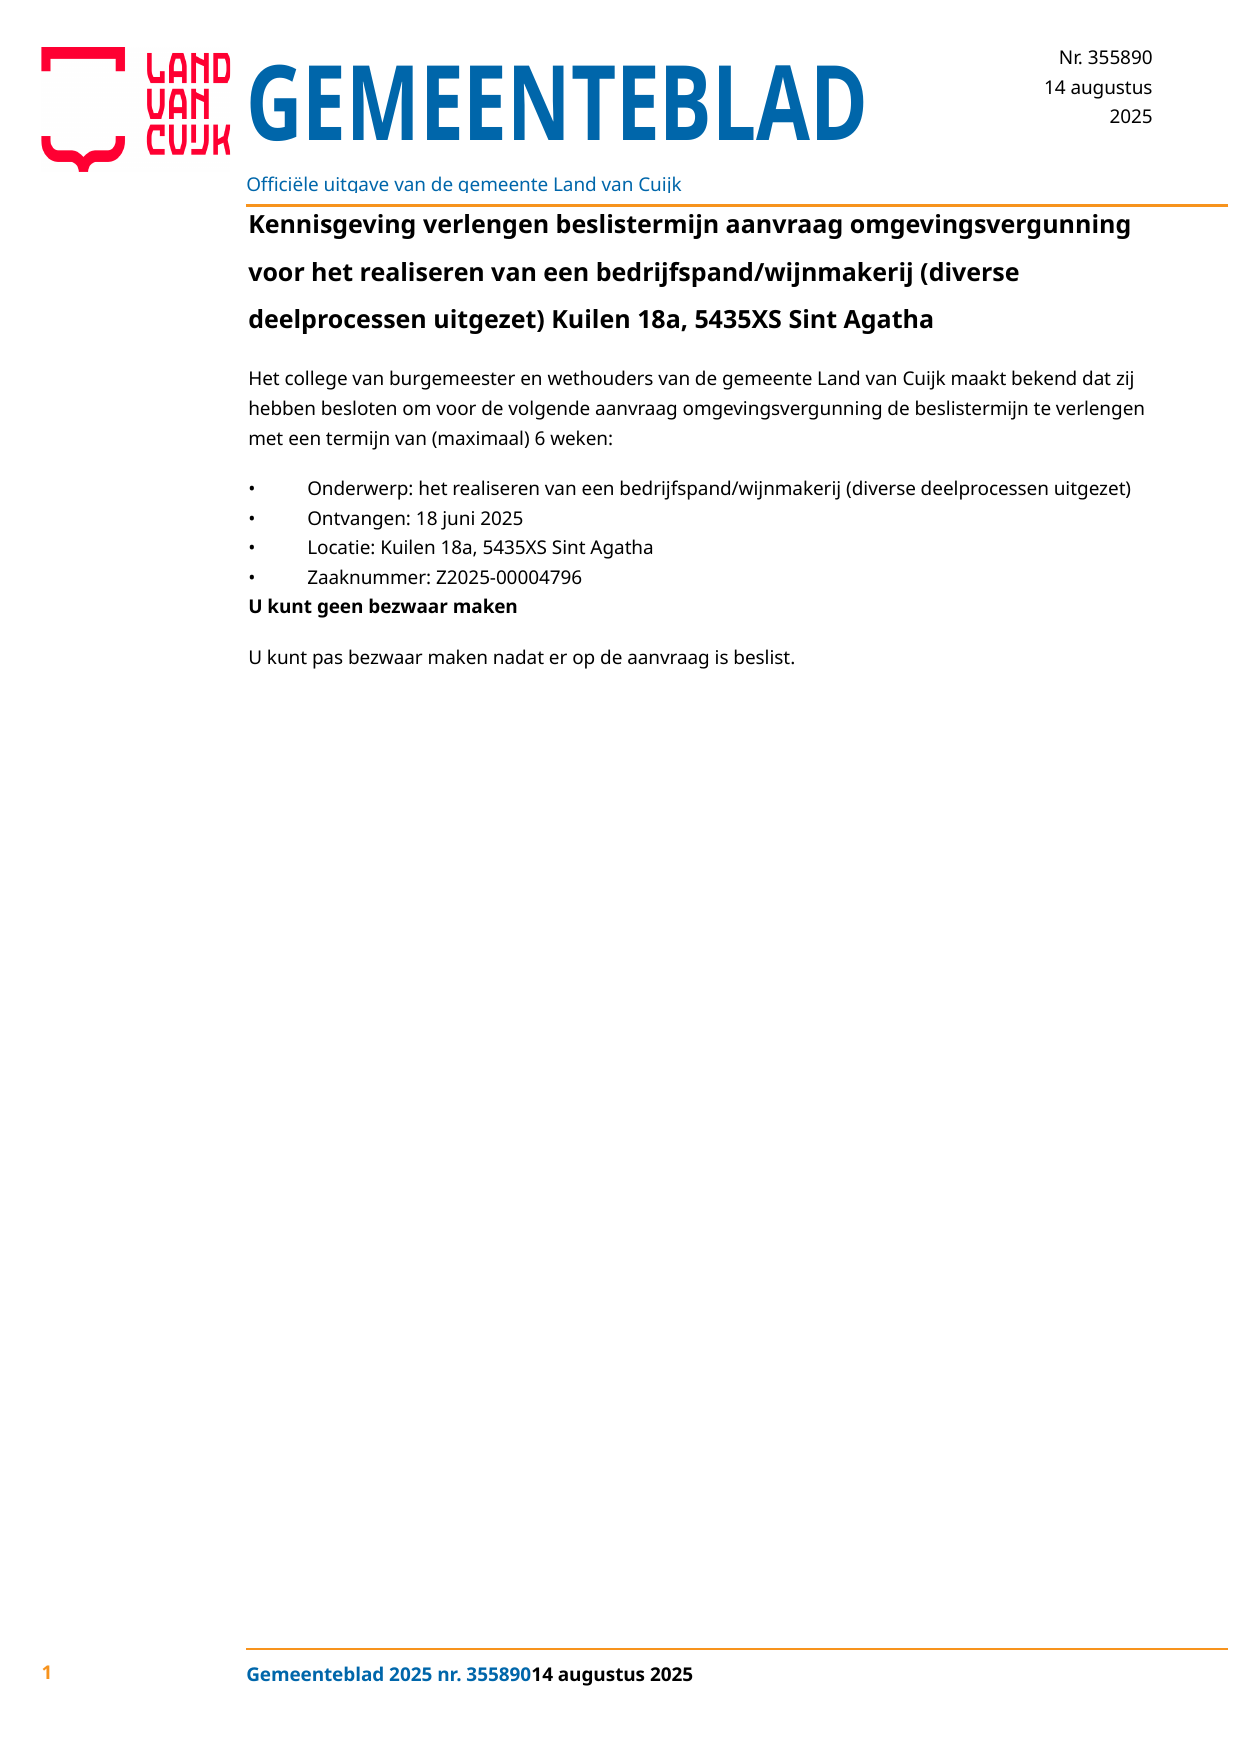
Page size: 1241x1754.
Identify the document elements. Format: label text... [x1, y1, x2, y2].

list Onderwerp: het realiseren van een bedrijfspand/wijnmakerij (diverse deelprocessen uitgezet) [248, 475, 1152, 501]
list Ontvangen: 18 juni 2025 [248, 505, 1152, 530]
list Locatie: Kuilen 18a, 5435XS Sint Agatha [248, 534, 1152, 560]
text Het college van burgemeester en wethouders van de gemeente Land van Cuijk maakt bekend dat zij hebben besloten om voor de volgende aanvraag omgevingsvergunning de beslistermijn te verlengen met een termijn van (maximaal) 6 weken: [248, 366, 1152, 450]
text Kennisgeving verlengen beslistermijn aanvraag omgevingsvergunning voor het realiseren van een bedrijfspand/wijnmakerij (diverse deelprocessen uitgezet) Kuilen 18a, 5435XS Sint Agatha [248, 207, 1152, 336]
list Zaaknummer: Z2025-00004796 [248, 564, 1152, 589]
picture [41, 47, 231, 172]
text U kunt geen bezwaar maken [248, 593, 1152, 619]
text U kunt pas bezwaar maken nadat er op de aanvraag is beslist. [248, 644, 1152, 669]
